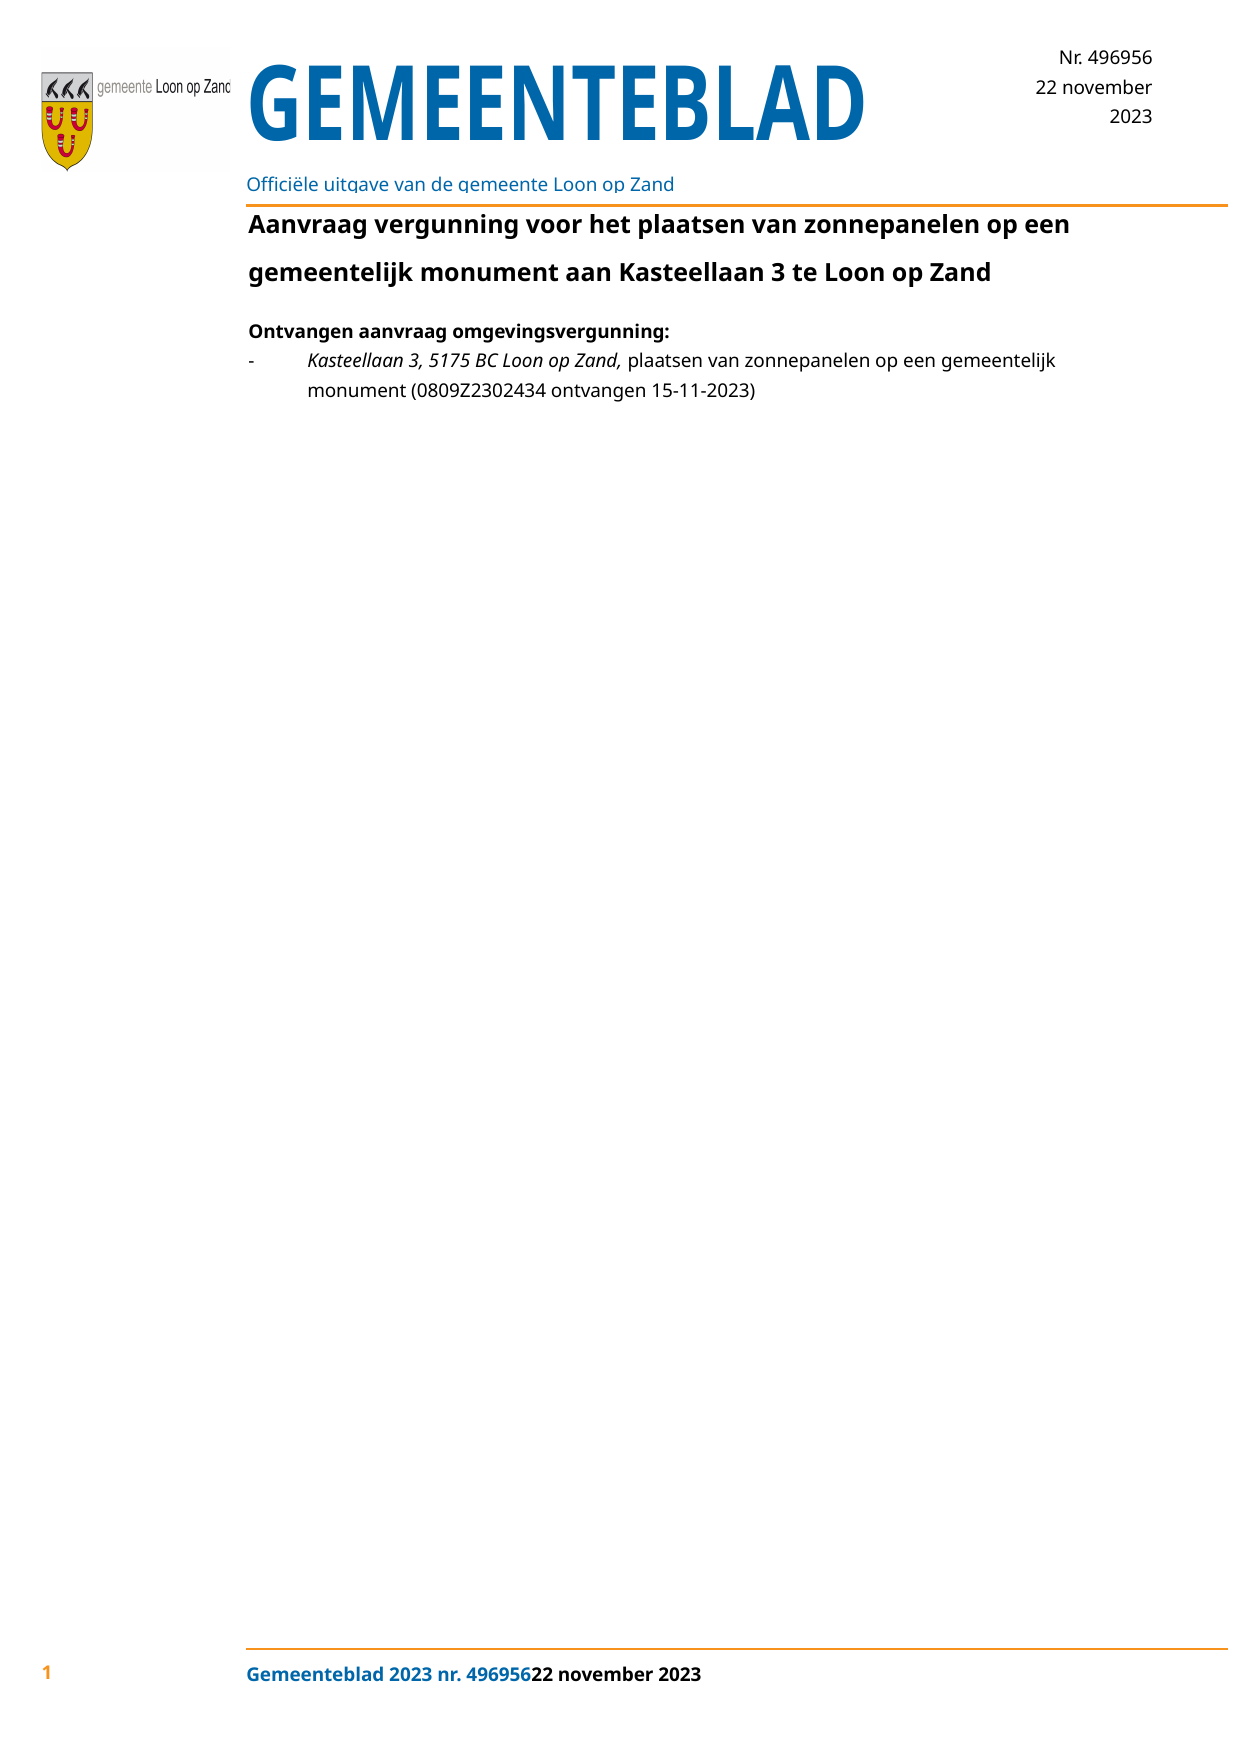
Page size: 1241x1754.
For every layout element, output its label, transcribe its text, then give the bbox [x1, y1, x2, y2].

list Kasteellaan 3, 5175 BC Loon op Zand, plaatsen van zonnepanelen op een gemeentelijk monument (0809Z2302434 ontvangen 15-11-2023) [248, 347, 1152, 403]
text Aanvraag vergunning voor het plaatsen van zonnepanelen op een gemeentelijk monument aan Kasteellaan 3 te Loon op Zand [248, 207, 1152, 288]
text Ontvangen aanvraag omgevingsvergunning: [248, 318, 1152, 344]
picture [41, 47, 231, 172]
